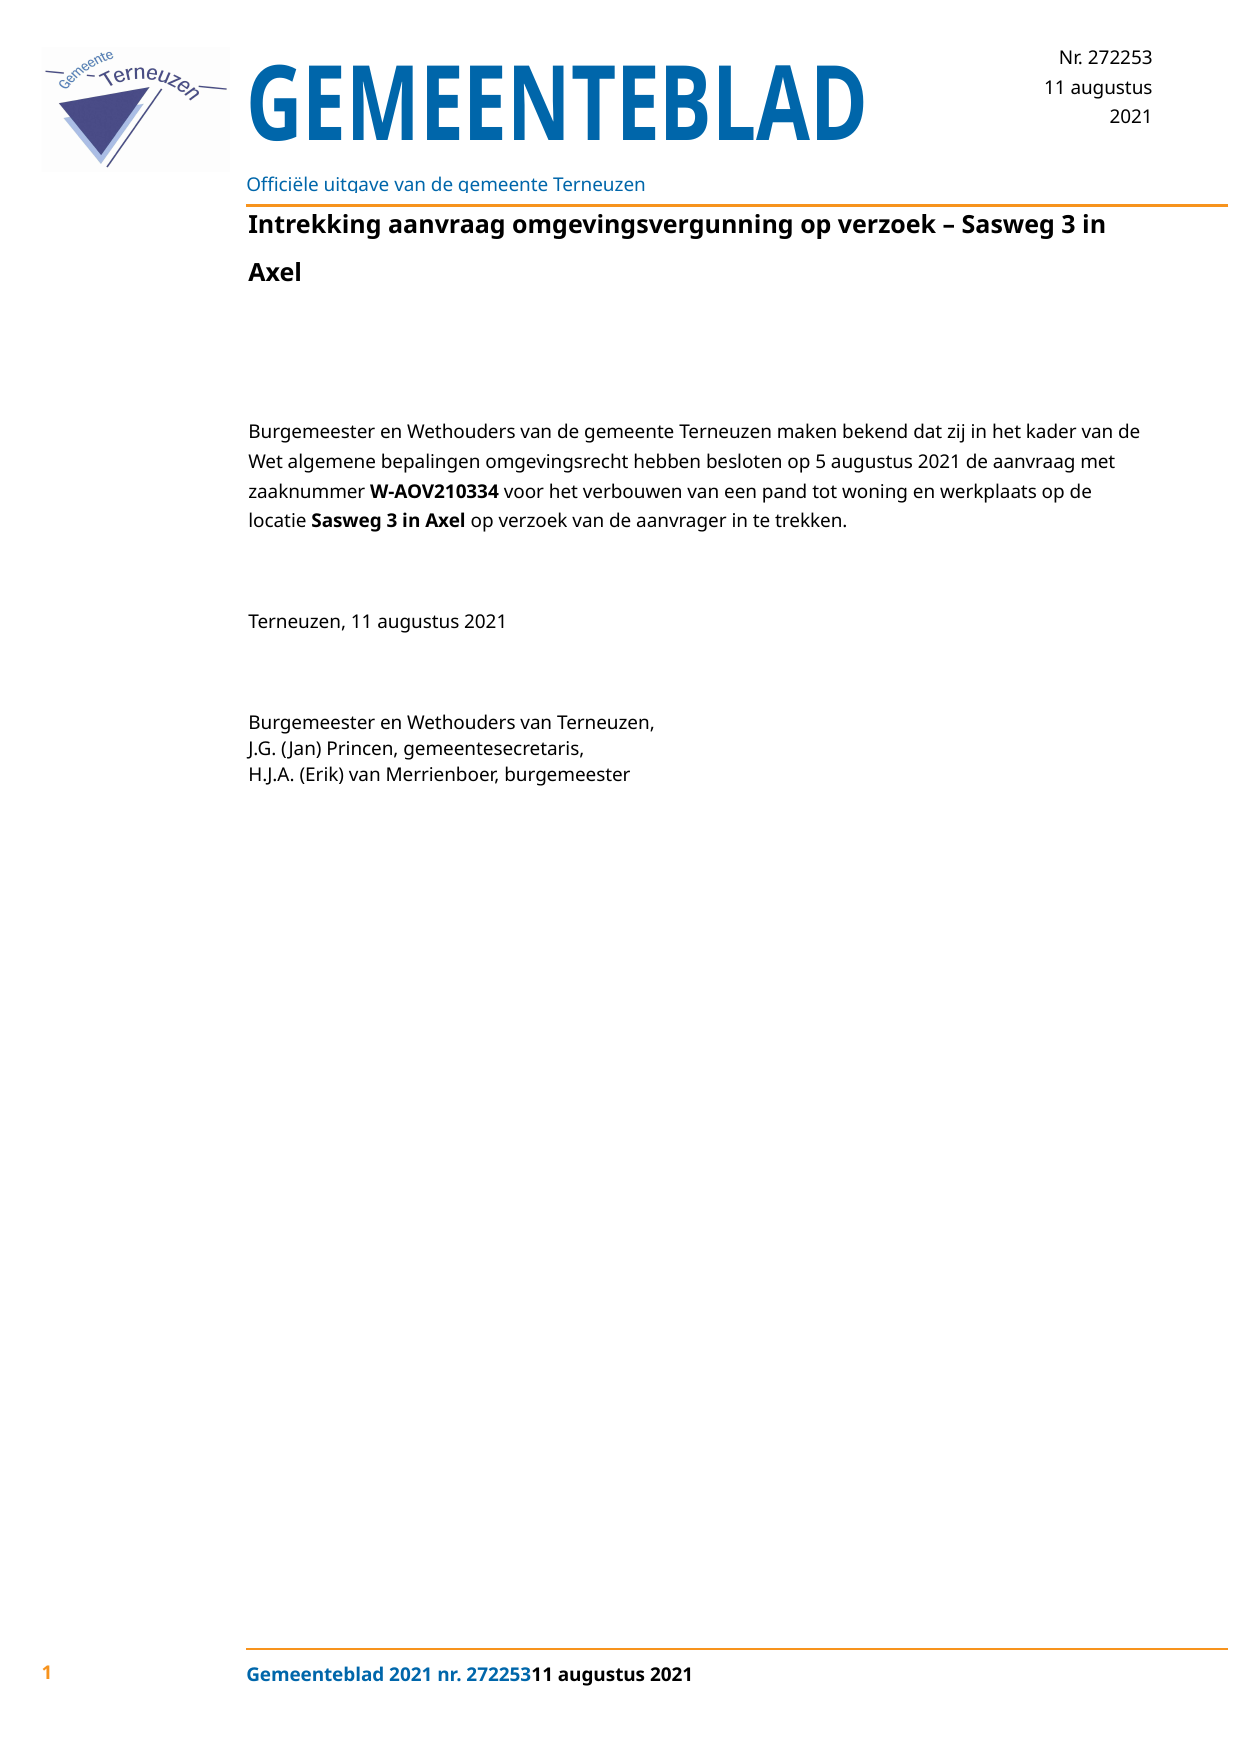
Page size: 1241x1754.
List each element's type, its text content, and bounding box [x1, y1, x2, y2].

picture [41, 47, 231, 172]
table_cell [700, 786, 1152, 812]
table_cell [700, 735, 1152, 761]
text Burgemeester en Wethouders van de gemeente Terneuzen maken bekend dat zij in het kader van de Wet algemene bepalingen omgevingsrecht hebben besloten op 5 augustus 2021 de aanvraag met zaaknummer W-AOV210334 voor het verbouwen van een pand tot woning en werkplaats op de locatie Sasweg 3 in Axel op verzoek van de aanvrager in te trekken. [248, 419, 1152, 533]
text Terneuzen, 11 augustus 2021 [248, 608, 1152, 634]
table_header Burgemeester en Wethouders van Terneuzen, [248, 709, 1152, 735]
table_cell [248, 786, 700, 812]
text Intrekking aanvraag omgevingsvergunning op verzoek – Sasweg 3 in Axel [248, 207, 1152, 288]
table_cell J.G. (Jan) Princen, gemeentesecretaris, [248, 735, 700, 761]
table_cell H.J.A. (Erik) van Merrienboer, burgemeester [248, 761, 1152, 786]
